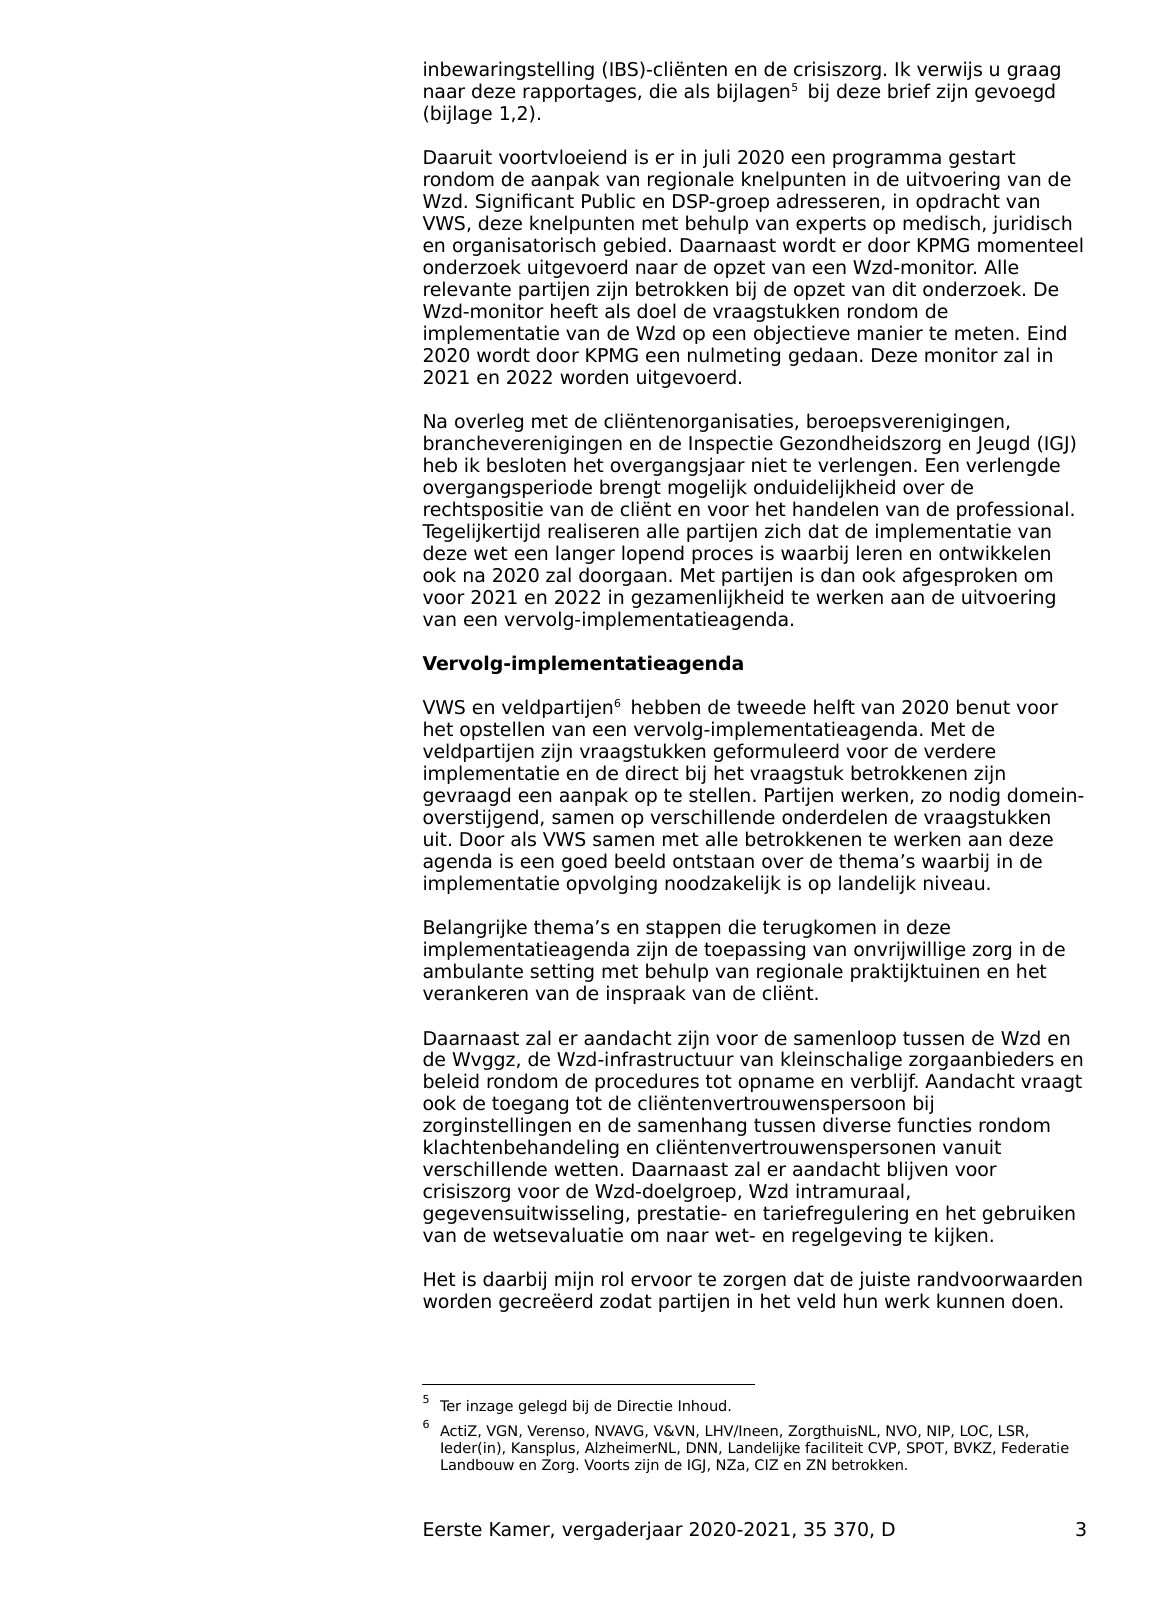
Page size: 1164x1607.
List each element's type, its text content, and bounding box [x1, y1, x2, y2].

text Na overleg met de cliëntenorganisaties, beroepsverenigingen, brancheverenigingen en de Inspectie Gezondheidszorg en Jeugd (IGJ) heb ik besloten het overgangsjaar niet te verlengen. Een verlengde overgangsperiode brengt mogelijk onduidelijkheid over de rechtspositie van de cliënt en voor het handelen van de professional. Tegelijkertijd realiseren alle partijen zich dat de implementatie van deze wet een langer lopend proces is waarbij leren en ontwikkelen ook na 2020 zal doorgaan. Met partijen is dan ook afgesproken om voor 2021 en 2022 in gezamenlijkheid te werken aan de uitvoering van een vervolg-implementatieagenda. [422, 411, 1087, 631]
text ActiZ, VGN, Verenso, NVAVG, V&VN, LHV/Ineen, ZorgthuisNL, NVO, NIP, LOC, LSR, Ieder(in), Kansplus, AlzheimerNL, DNN, Landelijke faciliteit CVP, SPOT, BVKZ, Federatie Landbouw en Zorg. Voorts zijn de IGJ, NZa, CIZ en ZN betrokken. [422, 1418, 1087, 1474]
text VWS en veldpartijen hebben de tweede helft van 2020 benut voor het opstellen van een vervolg-implementatieagenda. Met de veldpartijen zijn vraagstukken geformuleerd voor de verdere implementatie en de direct bij het vraagstuk betrokkenen zijn gevraagd een aanpak op te stellen. Partijen werken, zo nodig domein-overstijgend, samen op verschillende onderdelen de vraagstukken uit. Door als VWS samen met alle betrokkenen te werken aan deze agenda is een goed beeld ontstaan over de thema’s waarbij in de implementatie opvolging noodzakelijk is op landelijk niveau. [422, 697, 1087, 895]
text Belangrijke thema’s en stappen die terugkomen in deze implementatieagenda zijn de toepassing van onvrijwillige zorg in de ambulante setting met behulp van regionale praktijktuinen en het verankeren van de inspraak van de cliënt. [422, 917, 1087, 1005]
text inbewaringstelling (IBS)-cliënten en de crisiszorg. Ik verwijs u graag naar deze rapportages, die als bijlagen bij deze brief zijn gevoegd (bijlage 1,2). [422, 59, 1087, 125]
text Daarnaast zal er aandacht zijn voor de samenloop tussen de Wzd en de Wvggz, de Wzd-infrastructuur van kleinschalige zorgaanbieders en beleid rondom de procedures tot opname en verblijf. Aandacht vraagt ook de toegang tot de cliëntenvertrouwenspersoon bij zorginstellingen en de samenhang tussen diverse functies rondom klachtenbehandeling en cliëntenvertrouwenspersonen vanuit verschillende wetten. Daarnaast zal er aandacht blijven voor crisiszorg voor de Wzd-doelgroep, Wzd intramuraal, gegevensuitwisseling, prestatie- en tariefregulering en het gebruiken van de wetsevaluatie om naar wet- en regelgeving te kijken. [422, 1027, 1087, 1247]
text Het is daarbij mijn rol ervoor te zorgen dat de juiste randvoorwaarden worden gecreëerd zodat partijen in het veld hun werk kunnen doen. [422, 1269, 1087, 1313]
subtitle Vervolg-implementatieagenda [422, 653, 1087, 675]
text Ter inzage gelegd bij de Directie Inhoud. [422, 1393, 1087, 1416]
text Daaruit voortvloeiend is er in juli 2020 een programma gestart rondom de aanpak van regionale knelpunten in de uitvoering van de Wzd. Significant Public en DSP-groep adresseren, in opdracht van VWS, deze knelpunten met behulp van experts op medisch, juridisch en organisatorisch gebied. Daarnaast wordt er door KPMG momenteel onderzoek uitgevoerd naar de opzet van een Wzd-monitor. Alle relevante partijen zijn betrokken bij de opzet van dit onderzoek. De Wzd-monitor heeft als doel de vraagstukken rondom de implementatie van de Wzd op een objectieve manier te meten. Eind 2020 wordt door KPMG een nulmeting gedaan. Deze monitor zal in 2021 en 2022 worden uitgevoerd. [422, 147, 1087, 389]
